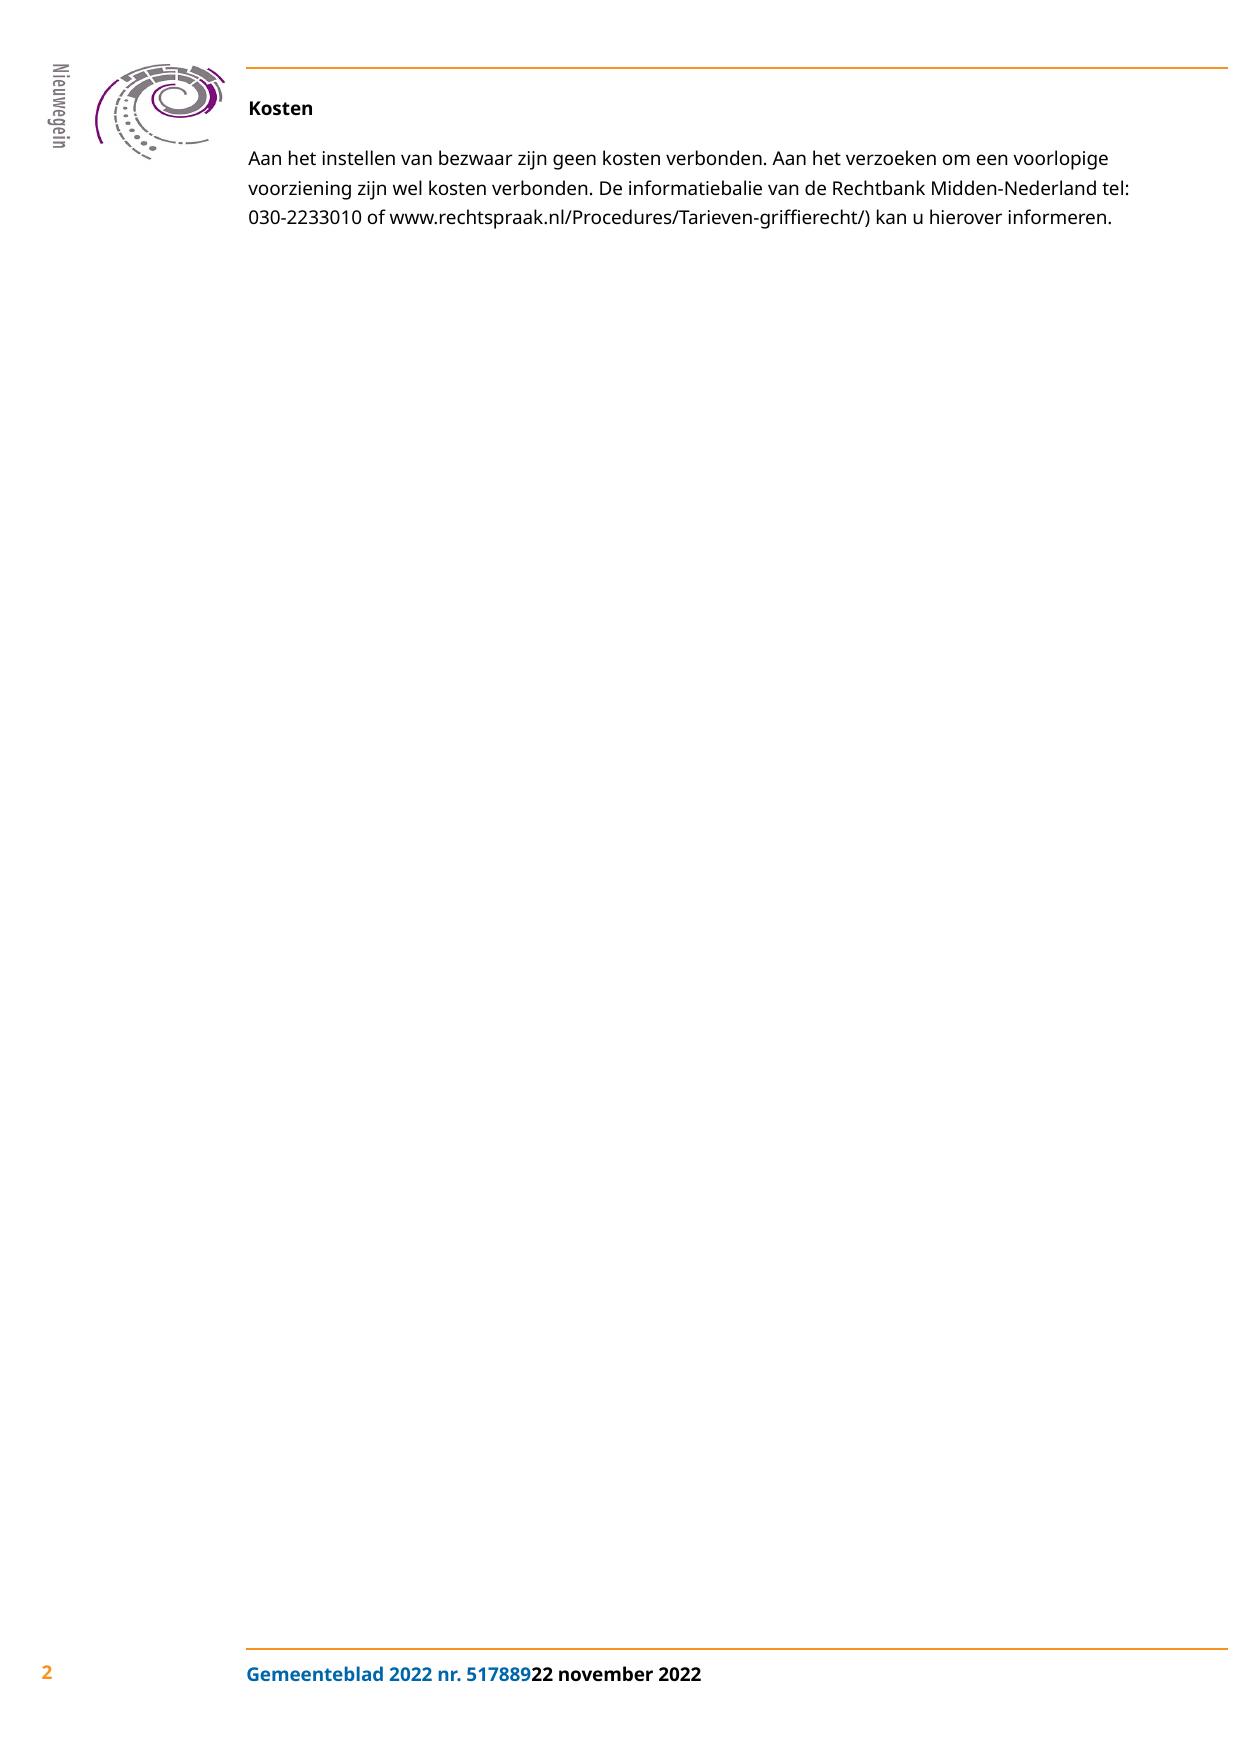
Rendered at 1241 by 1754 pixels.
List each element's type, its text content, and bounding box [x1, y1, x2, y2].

text Kosten [248, 95, 1152, 121]
picture [41, 47, 231, 172]
text Aan het instellen van bezwaar zijn geen kosten verbonden. Aan het verzoeken om een voorlopige voorziening zijn wel kosten verbonden. De informatiebalie van de Rechtbank Midden-Nederland tel: 030-2233010 of www.rechtspraak.nl/Procedures/Tarieven-griffierecht/) kan u hierover informeren. [248, 145, 1152, 230]
